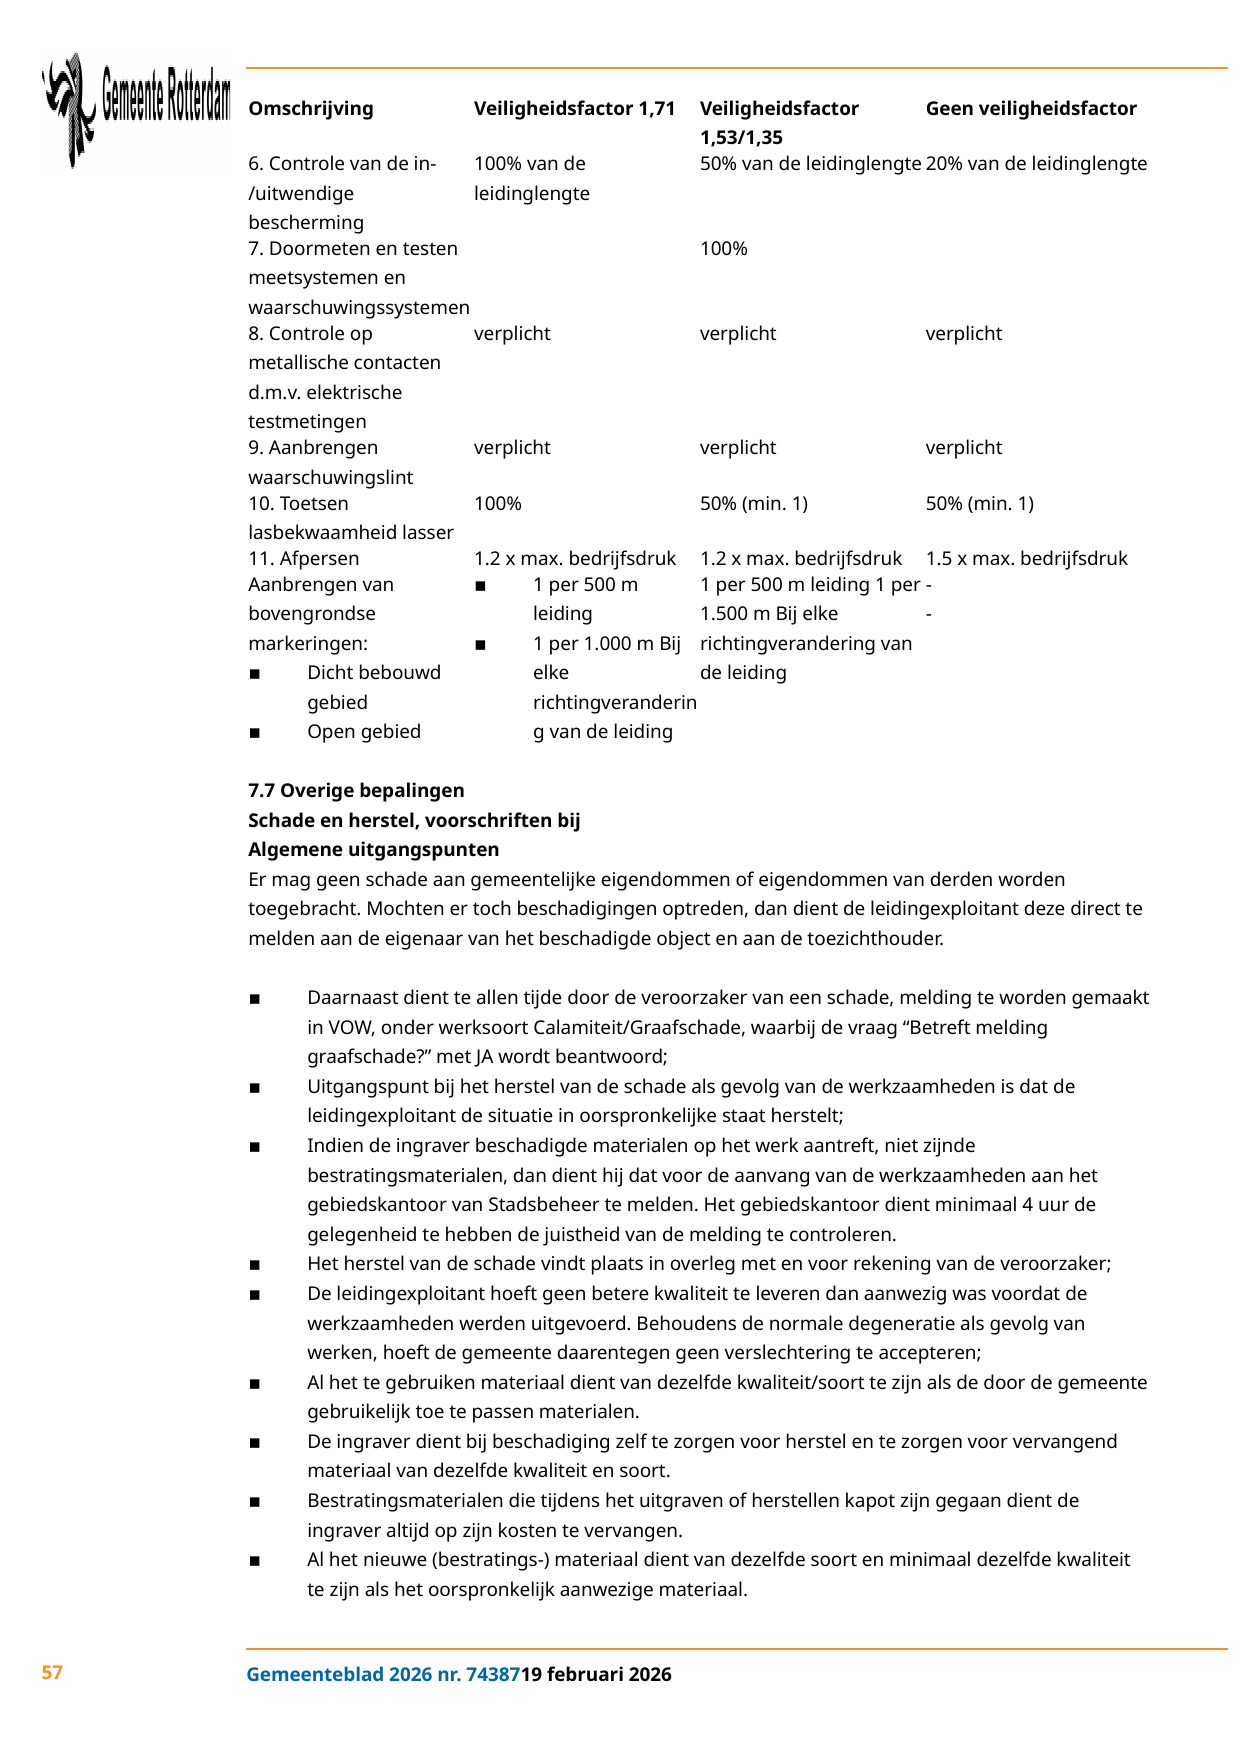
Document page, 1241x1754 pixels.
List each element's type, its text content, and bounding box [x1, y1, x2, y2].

list Daarnaast dient te allen tijde door de veroorzaker van een schade, melding te worden gemaakt in VOW, onder werksoort Calamiteit/Graafschade, waarbij de vraag “Betreft melding graafschade?” met JA wordt beantwoord; [248, 984, 1152, 1069]
table_cell [474, 235, 700, 320]
table_cell 1.2 x max. bedrijfsdruk [700, 545, 926, 571]
table_cell 50% (min. 1) [700, 490, 926, 545]
list De leidingexploitant hoeft geen betere kwaliteit te leveren dan aanwezig was voordat de werkzaamheden werden uitgevoerd. Behoudens de normale degeneratie als gevolg van werken, hoeft de gemeente daarentegen geen verslechtering te accepteren; [248, 1280, 1152, 1365]
list De ingraver dient bij beschadiging zelf te zorgen voor herstel en te zorgen voor vervangend materiaal van dezelfde kwaliteit en soort. [248, 1428, 1152, 1483]
table_cell 50% (min. 1) [926, 490, 1152, 545]
table_header Geen veiligheidsfactor [926, 95, 1152, 150]
list Uitgangspunt bij het herstel van de schade als gevolg van de werkzaamheden is dat de leidingexploitant de situatie in oorspronkelijke staat herstelt; [248, 1073, 1152, 1128]
list Indien de ingraver beschadigde materialen op het werk aantreft, niet zijnde bestratingsmaterialen, dan dient hij dat voor de aanvang van de werkzaamheden aan het gebiedskantoor van Stadsbeheer te melden. Het gebiedskantoor dient minimaal 4 uur de gelegenheid te hebben de juistheid van de melding te controleren. [248, 1132, 1152, 1247]
table_cell 1.2 x max. bedrijfsdruk [474, 545, 700, 571]
table_cell 9. Aanbrengen waarschuwingslint [248, 434, 474, 490]
table_cell 1 per 500 m leiding 1 per 1.000 m Bij elke richtingverandering van de leiding [474, 571, 700, 744]
table_cell 7. Doormeten en testen meetsystemen en waarschuwingssystemen [248, 235, 474, 320]
table_cell verplicht [700, 434, 926, 490]
table_cell 1.5 x max. bedrijfsdruk [926, 545, 1152, 571]
table_cell verplicht [926, 434, 1152, 490]
table_header Veiligheidsfactor 1,71 [474, 95, 700, 150]
table_cell [926, 235, 1152, 320]
table_cell 100% [700, 235, 926, 320]
table_cell 6. Controle van de in- /uitwendige bescherming [248, 150, 474, 235]
table_cell verplicht [926, 320, 1152, 434]
list Het herstel van de schade vindt plaats in overleg met en voor rekening van de veroorzaker; [248, 1251, 1152, 1276]
table_cell 50% van de leidinglengte [700, 150, 926, 235]
text 7.7 Overige bepalingen [248, 777, 1152, 803]
table_cell 20% van de leidinglengte [926, 150, 1152, 235]
table_cell verplicht [700, 320, 926, 434]
picture [41, 47, 231, 172]
table_cell 100% [474, 490, 700, 545]
text Schade en herstel, voorschriften bij [248, 807, 1152, 832]
table_cell 10. Toetsen lasbekwaamheid lasser [248, 490, 474, 545]
table_cell Aanbrengen van bovengrondse markeringen: Dicht bebouwd gebied Open gebied [248, 571, 474, 744]
table_cell - - [926, 571, 1152, 744]
table_cell 1 per 500 m leiding 1 per 1.500 m Bij elke richtingverandering van de leiding [700, 571, 926, 744]
table_cell verplicht [474, 320, 700, 434]
list Al het te gebruiken materiaal dient van dezelfde kwaliteit/soort te zijn als de door de gemeente gebruikelijk toe te passen materialen. [248, 1369, 1152, 1424]
table_cell 8. Controle op metallische contacten d.m.v. elektrische testmetingen [248, 320, 474, 434]
table_cell 11. Afpersen [248, 545, 474, 571]
table_cell verplicht [474, 434, 700, 490]
table_header Veiligheidsfactor 1,53/1,35 [700, 95, 926, 150]
text Algemene uitgangspunten [248, 836, 1152, 862]
list Bestratingsmaterialen die tijdens het uitgraven of herstellen kapot zijn gegaan dient de ingraver altijd op zijn kosten te vervangen. [248, 1487, 1152, 1542]
text Er mag geen schade aan gemeentelijke eigendommen of eigendommen van derden worden toegebracht. Mochten er toch beschadigingen optreden, dan dient de leidingexploitant deze direct te melden aan de eigenaar van het beschadigde object en aan de toezichthouder. [248, 866, 1152, 951]
table_header Omschrijving [248, 95, 474, 150]
list Al het nieuwe (bestratings-) materiaal dient van dezelfde soort en minimaal dezelfde kwaliteit te zijn als het oorspronkelijk aanwezige materiaal. [248, 1546, 1152, 1602]
table_cell 100% van de leidinglengte [474, 150, 700, 235]
